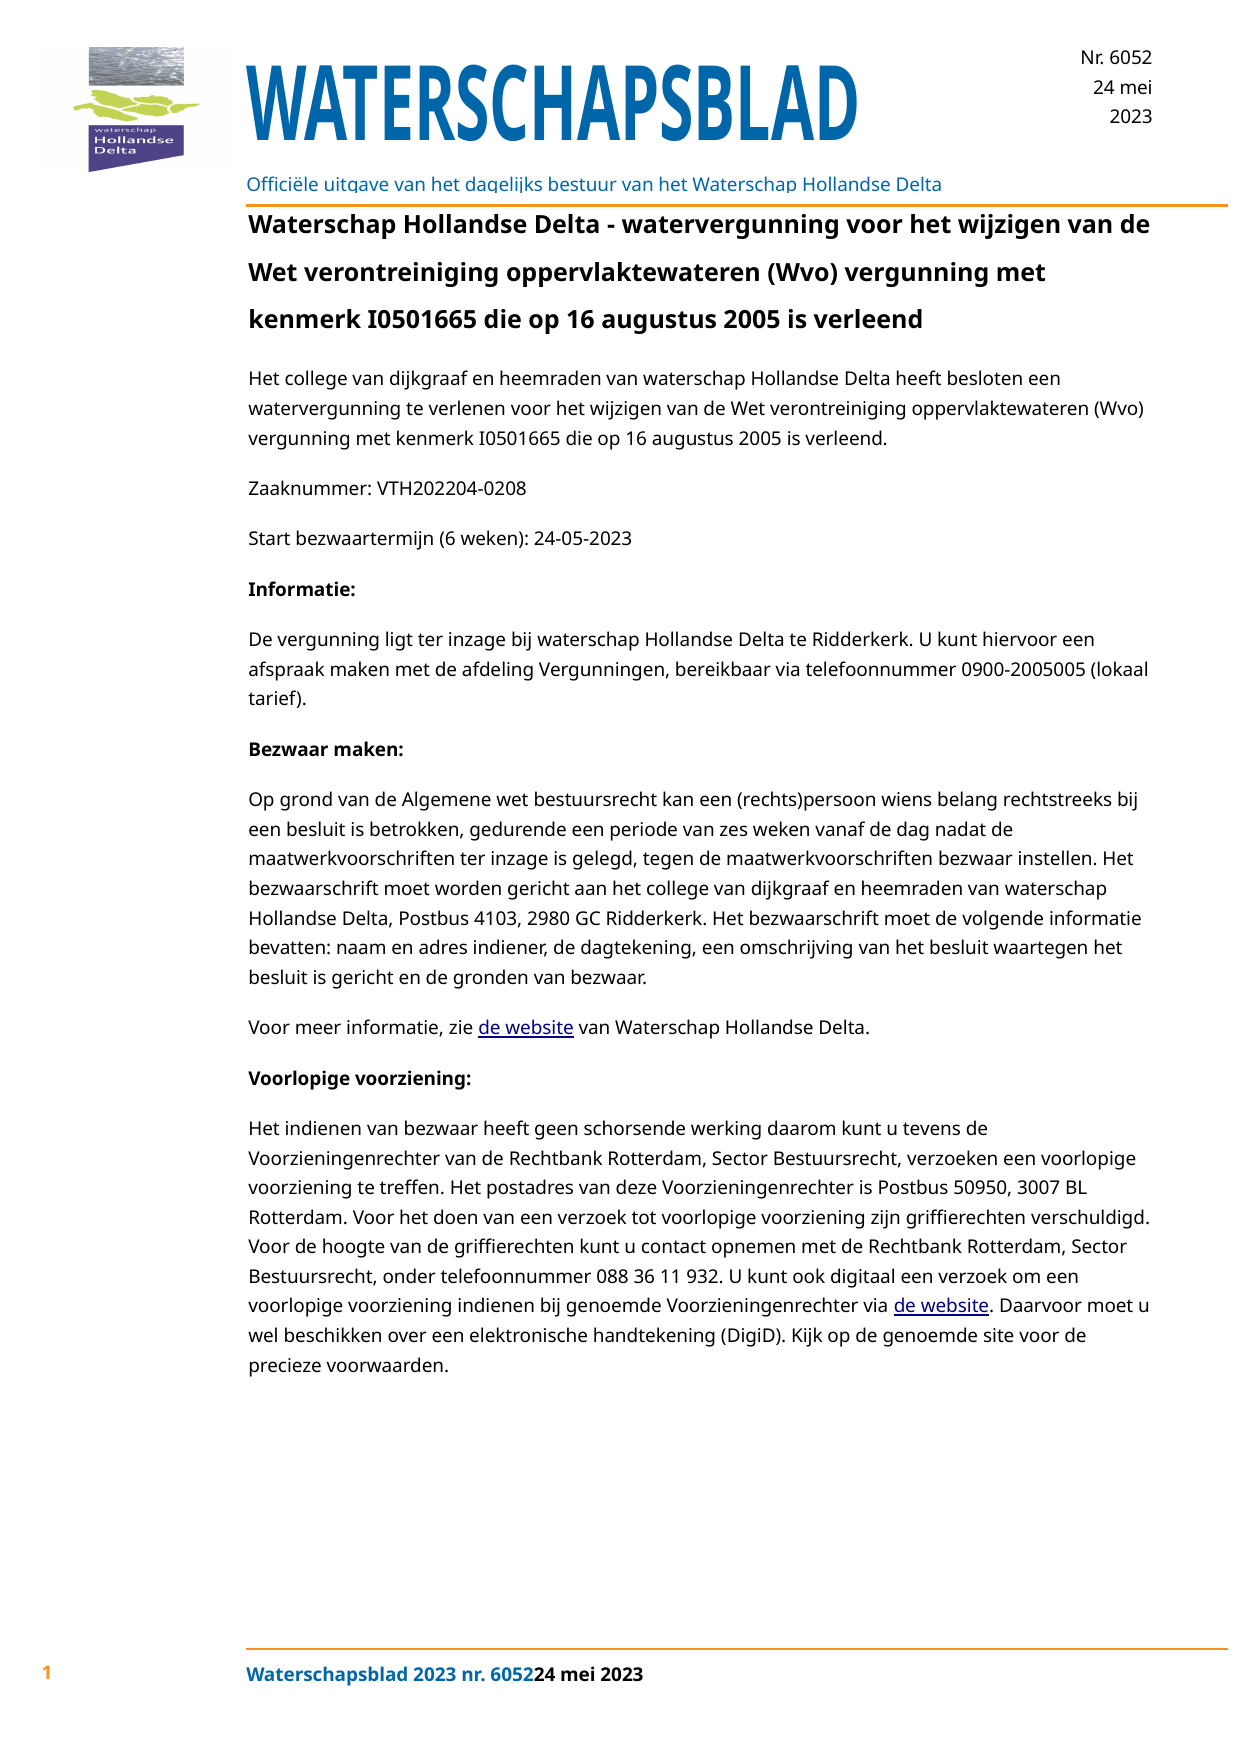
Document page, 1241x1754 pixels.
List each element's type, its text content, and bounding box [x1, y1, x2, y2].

text Waterschap Hollandse Delta - watervergunning voor het wijzigen van de Wet verontreiniging oppervlaktewateren (Wvo) vergunning met kenmerk I0501665 die op 16 augustus 2005 is verleend [248, 207, 1152, 336]
text Start bezwaartermijn (6 weken): 24-05-2023 [248, 526, 1152, 551]
text De vergunning ligt ter inzage bij waterschap Hollandse Delta te Ridderkerk. U kunt hiervoor een afspraak maken met de afdeling Vergunningen, bereikbaar via telefoonnummer 0900-2005005 (lokaal tarief). [248, 626, 1152, 711]
text Voor meer informatie, zie de website van Waterschap Hollandse Delta. [248, 1014, 1152, 1040]
text Het college van dijkgraaf en heemraden van waterschap Hollandse Delta heeft besloten een watervergunning te verlenen voor het wijzigen van de Wet verontreiniging oppervlaktewateren (Wvo) vergunning met kenmerk I0501665 die op 16 augustus 2005 is verleend. [248, 366, 1152, 450]
picture [41, 47, 231, 172]
text Het indienen van bezwaar heeft geen schorsende werking daarom kunt u tevens de Voorzieningenrechter van de Rechtbank Rotterdam, Sector Bestuursrecht, verzoeken een voorlopige voorziening te treffen. Het postadres van deze Voorzieningenrechter is Postbus 50950, 3007 BL Rotterdam. Voor het doen van een verzoek tot voorlopige voorziening zijn griffierechten verschuldigd. Voor de hoogte van de griffierechten kunt u contact opnemen met de Rechtbank Rotterdam, Sector Bestuursrecht, onder telefoonnummer 088 36 11 932. U kunt ook digitaal een verzoek om een voorlopige voorziening indienen bij genoemde Voorzieningenrechter via de website. Daarvoor moet u wel beschikken over een elektronische handtekening (DigiD). Kijk op de genoemde site voor de precieze voorwaarden. [248, 1115, 1152, 1377]
text Op grond van de Algemene wet bestuursrecht kan een (rechts)persoon wiens belang rechtstreeks bij een besluit is betrokken, gedurende een periode van zes weken vanaf de dag nadat de maatwerkvoorschriften ter inzage is gelegd, tegen de maatwerkvoorschriften bezwaar instellen. Het bezwaarschrift moet worden gericht aan het college van dijkgraaf en heemraden van waterschap Hollandse Delta, Postbus 4103, 2980 GC Ridderkerk. Het bezwaarschrift moet de volgende informatie bevatten: naam en adres indiener, de dagtekening, een omschrijving van het besluit waartegen het besluit is gericht en de gronden van bezwaar. [248, 786, 1152, 989]
text Informatie: [248, 576, 1152, 602]
text Bezwaar maken: [248, 736, 1152, 762]
text Zaaknummer: VTH202204-0208 [248, 475, 1152, 501]
text Voorlopige voorziening: [248, 1065, 1152, 1090]
